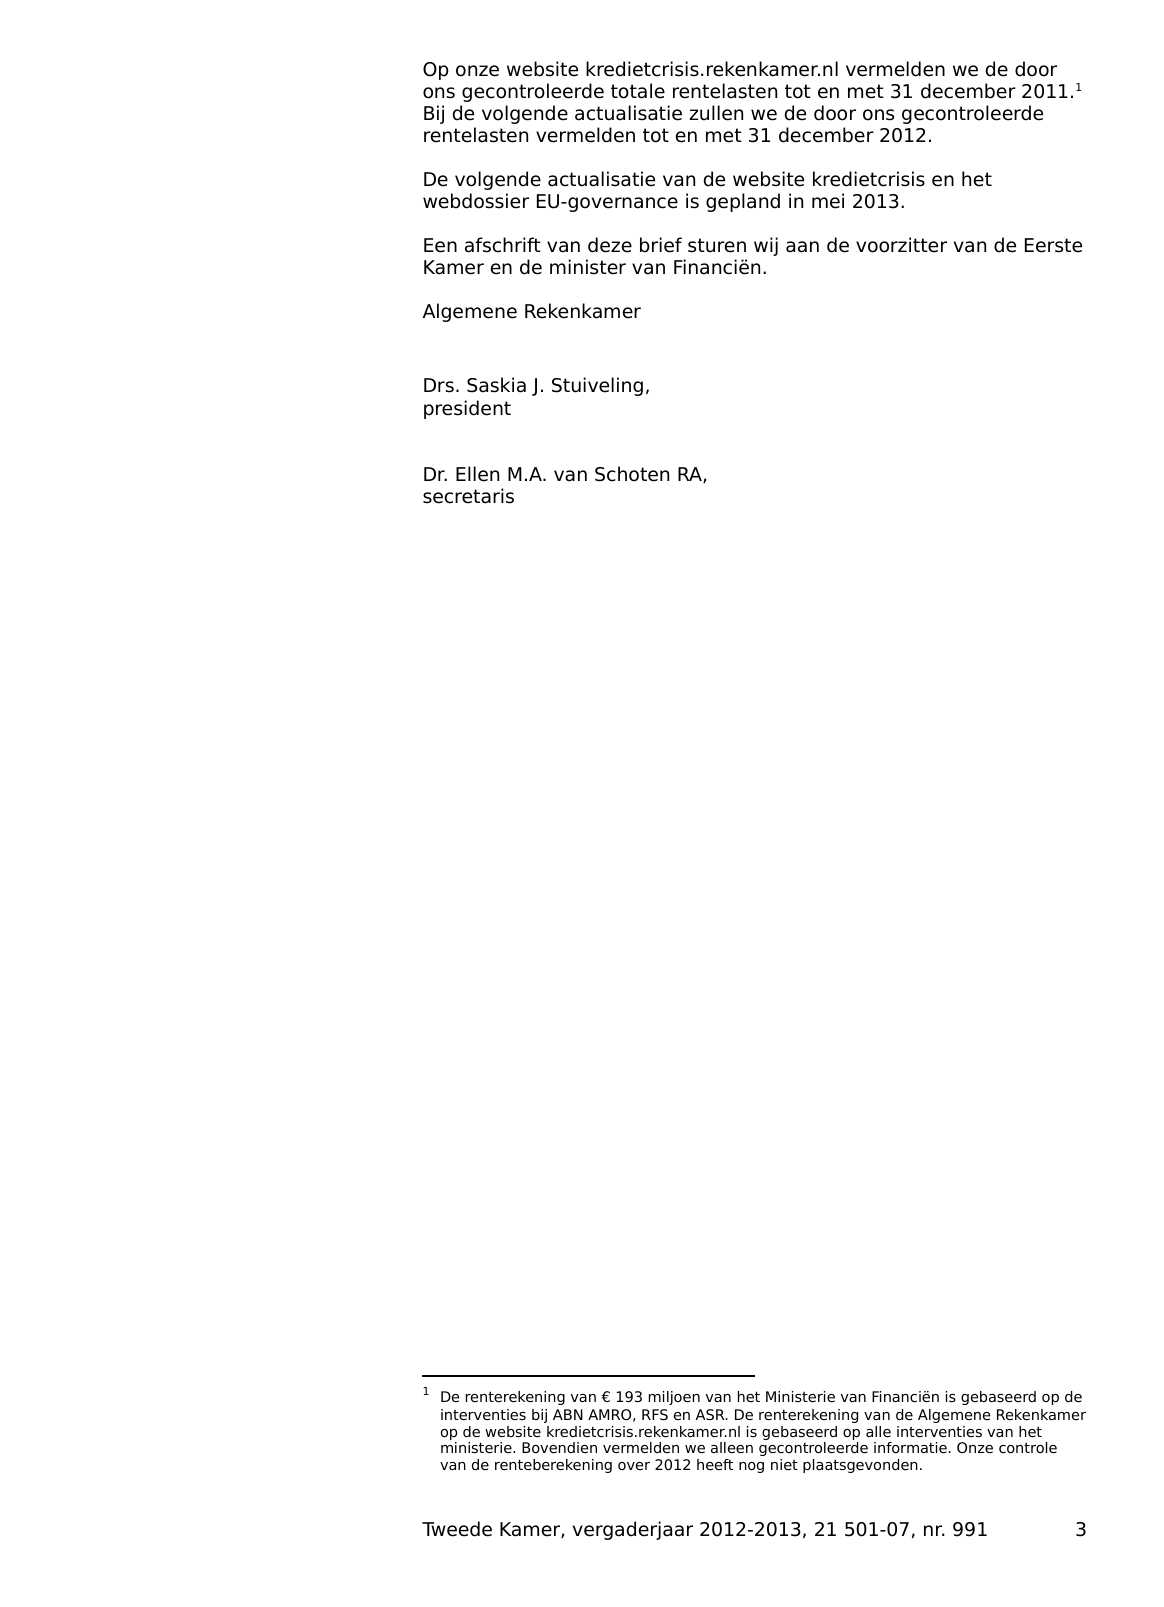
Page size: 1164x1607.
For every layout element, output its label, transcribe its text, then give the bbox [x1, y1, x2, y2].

text De volgende actualisatie van de website kredietcrisis en het webdossier EU-governance is gepland in mei 2013. [422, 169, 1087, 213]
text Drs. Saskia J. Stuiveling, president [422, 353, 1087, 419]
text Algemene Rekenkamer [422, 301, 1087, 323]
text Een afschrift van deze brief sturen wij aan de voorzitter van de Eerste Kamer en de minister van Financiën. [422, 235, 1087, 279]
text De renterekening van € 193 miljoen van het Ministerie van Financiën is gebaseerd op de interventies bij ABN AMRO, RFS en ASR. De renterekening van de Algemene Rekenkamer op de website kredietcrisis.rekenkamer.nl is gebaseerd op alle interventies van het ministerie. Bovendien vermelden we alleen gecontroleerde informatie. Onze controle van de renteberekening over 2012 heeft nog niet plaatsgevonden. [422, 1385, 1087, 1474]
text Op onze website kredietcrisis.rekenkamer.nl vermelden we de door ons gecontroleerde totale rentelasten tot en met 31 december 2011. Bij de volgende actualisatie zullen we de door ons gecontroleerde rentelasten vermelden tot en met 31 december 2012. [422, 59, 1087, 147]
text Dr. Ellen M.A. van Schoten RA, secretaris [422, 442, 1087, 507]
